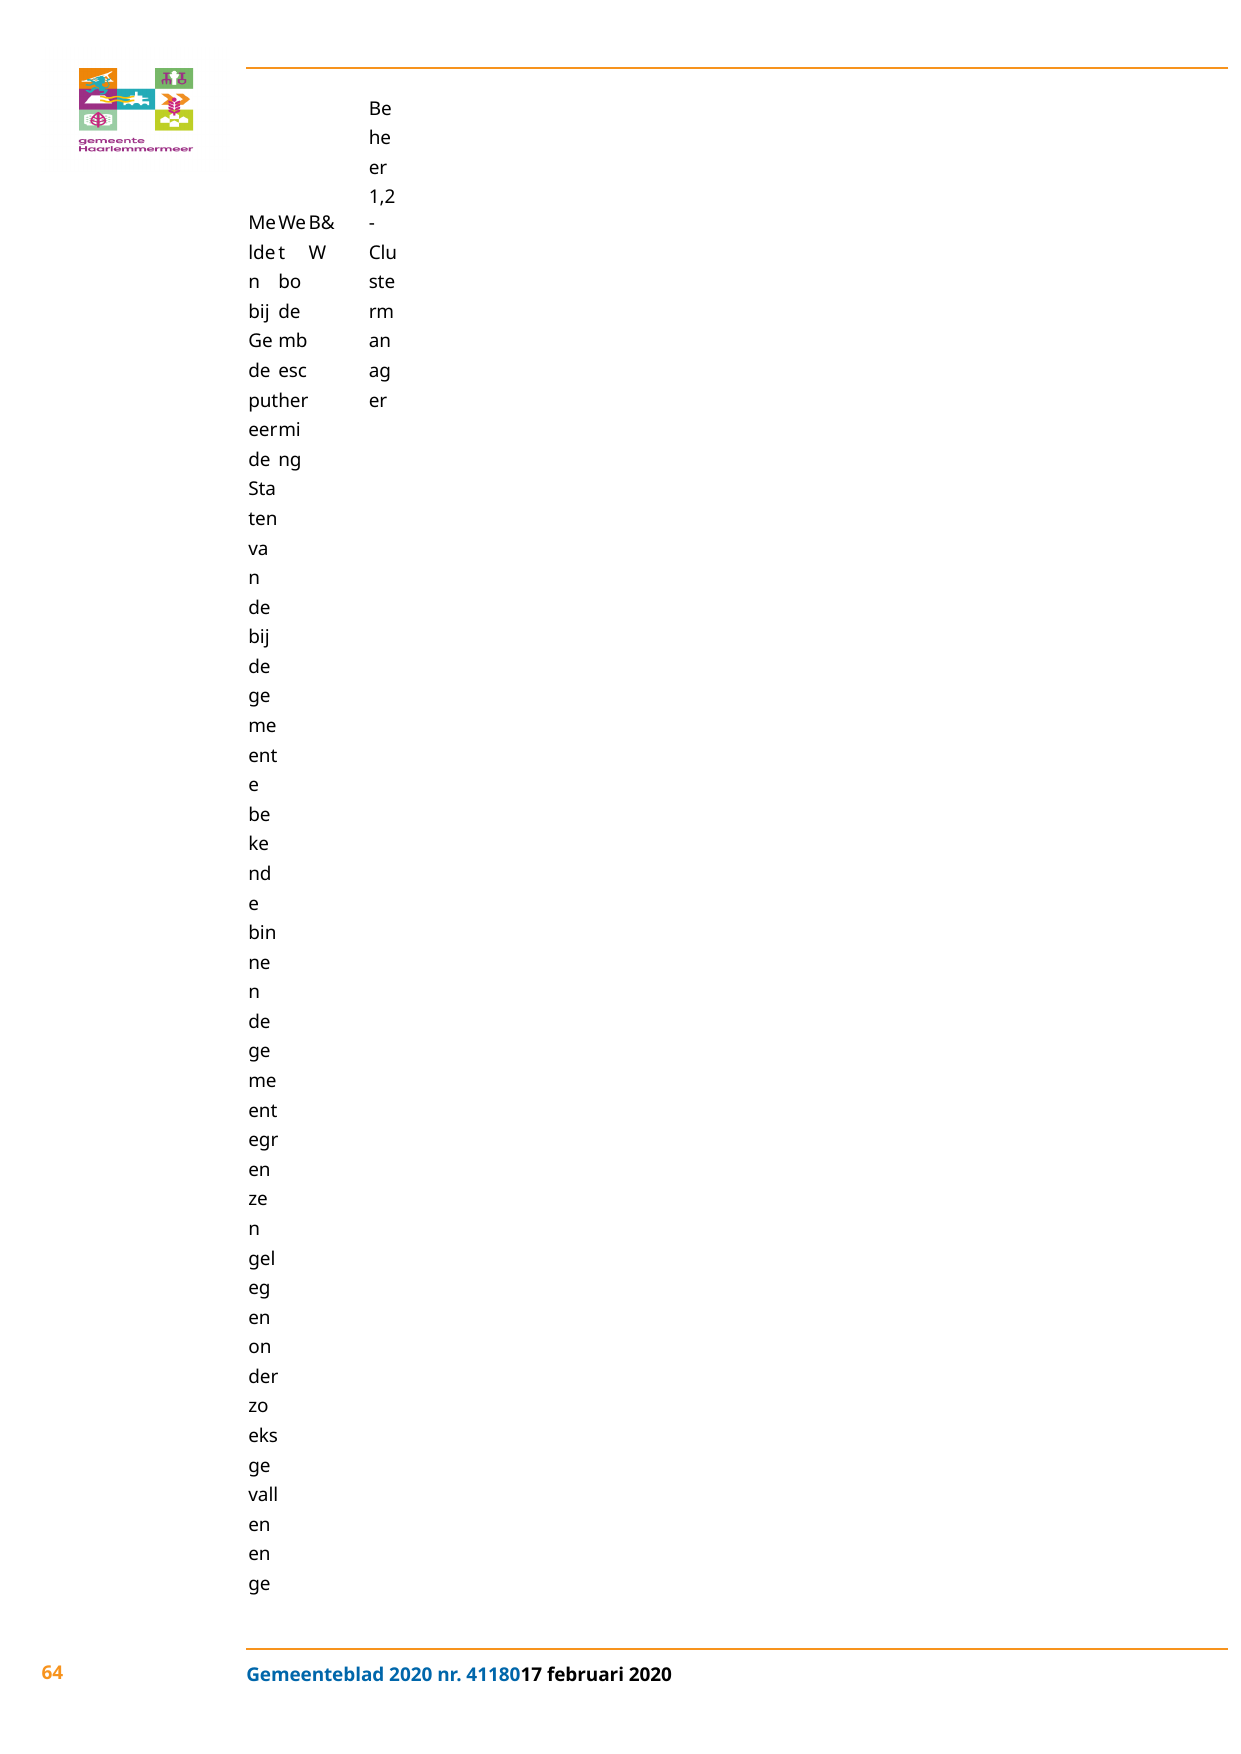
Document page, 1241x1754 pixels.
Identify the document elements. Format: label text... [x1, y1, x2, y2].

table_cell Melden bij Gedeputeerde Staten van de bij de gemeente bekende binnen de gemeentegrenzen gelegen onderzoeksgevallen en ge [248, 209, 278, 1596]
table_cell - Clustermanager [369, 209, 398, 1596]
picture [41, 47, 231, 172]
table_cell B&W [308, 209, 338, 1596]
table_cell [278, 95, 308, 209]
table_cell Wet bodembescherming [278, 209, 308, 1596]
table_cell Beheer 1,2 [369, 95, 398, 209]
table_cell [338, 209, 368, 1596]
table_cell [308, 95, 338, 209]
table_cell [248, 95, 278, 209]
table_cell [338, 95, 368, 209]
